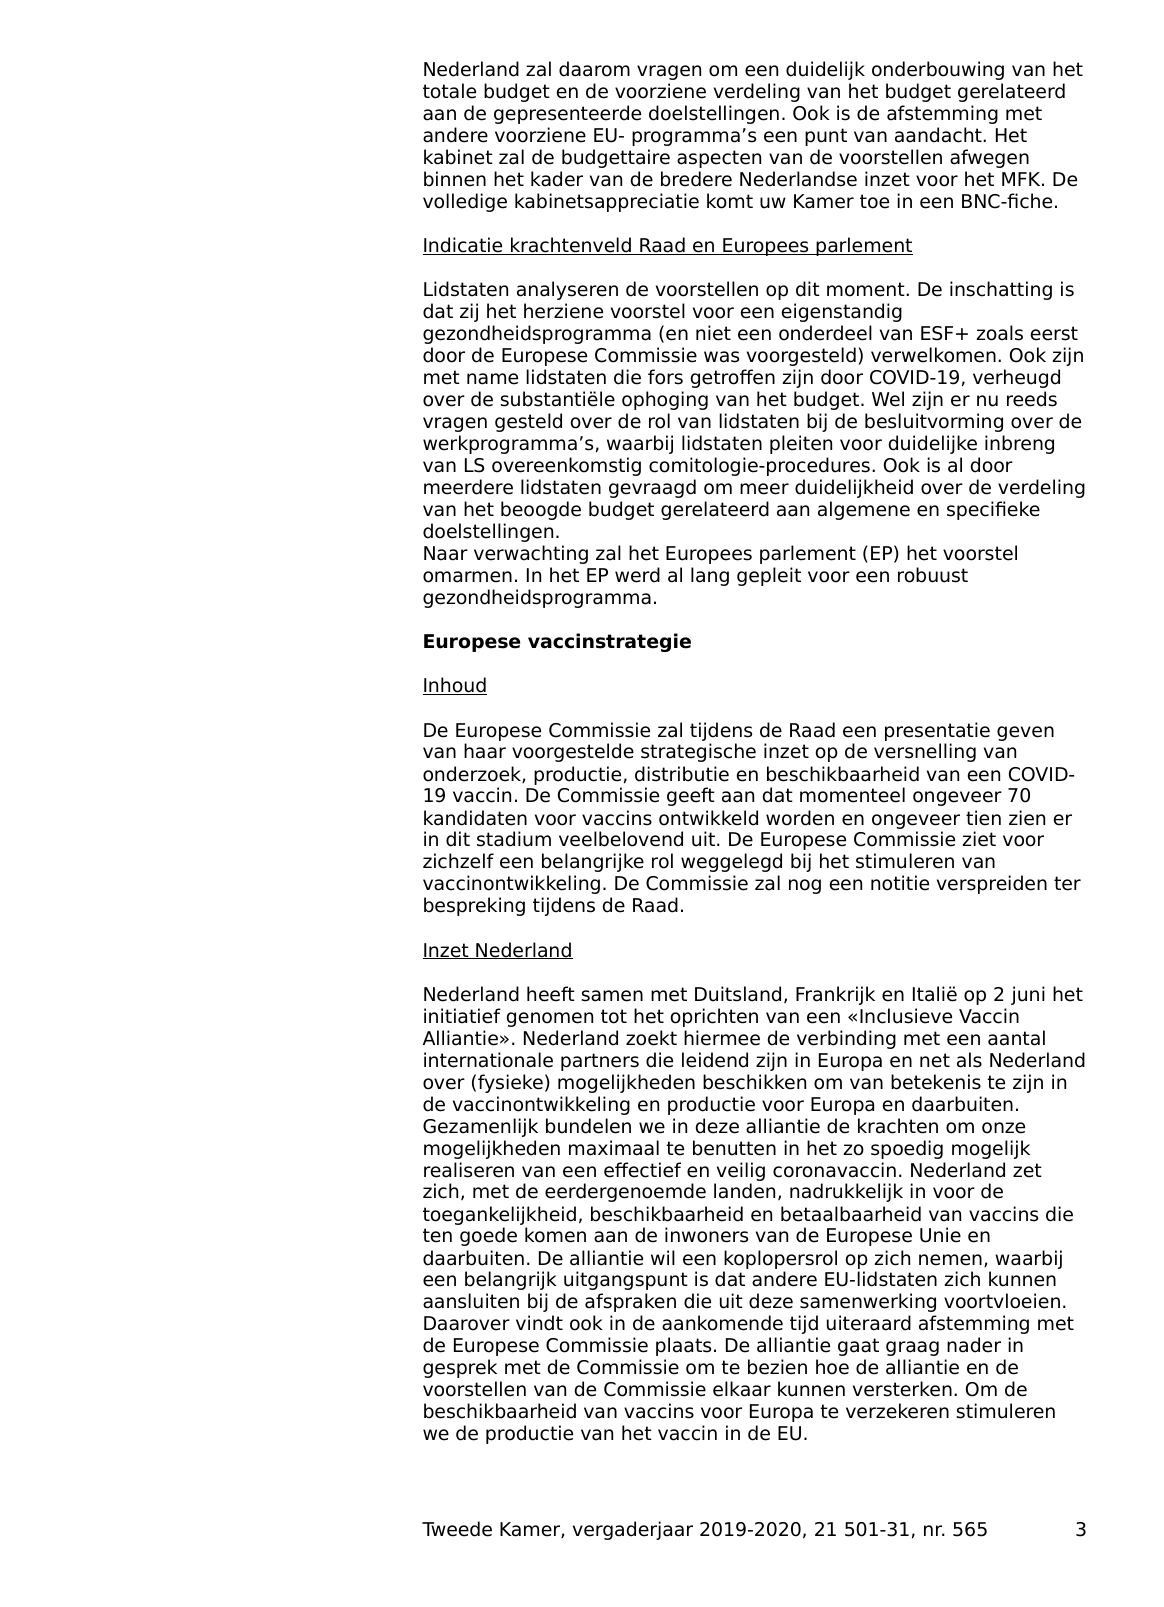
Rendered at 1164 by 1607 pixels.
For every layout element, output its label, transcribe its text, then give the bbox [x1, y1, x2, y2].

subtitle Europese vaccinstrategie [422, 631, 1087, 653]
text Naar verwachting zal het Europees parlement (EP) het voorstel omarmen. In het EP werd al lang gepleit voor een robuust gezondheidsprogramma. [422, 543, 1087, 609]
subtitle Inhoud [422, 675, 1087, 697]
text De Europese Commissie zal tijdens de Raad een presentatie geven van haar voorgestelde strategische inzet op de versnelling van onderzoek, productie, distributie en beschikbaarheid van een COVID-19 vaccin. De Commissie geeft aan dat momenteel ongeveer 70 kandidaten voor vaccins ontwikkeld worden en ongeveer tien zien er in dit stadium veelbelovend uit. De Europese Commissie ziet voor zichzelf een belangrijke rol weggelegd bij het stimuleren van vaccinontwikkeling. De Commissie zal nog een notitie verspreiden ter bespreking tijdens de Raad. [422, 719, 1087, 917]
text Nederland heeft samen met Duitsland, Frankrijk en Italië op 2 juni het initiatief genomen tot het oprichten van een «Inclusieve Vaccin Alliantie». Nederland zoekt hiermee de verbinding met een aantal internationale partners die leidend zijn in Europa en net als Nederland over (fysieke) mogelijkheden beschikken om van betekenis te zijn in de vaccinontwikkeling en productie voor Europa en daarbuiten. [422, 984, 1087, 1116]
subtitle Indicatie krachtenveld Raad en Europees parlement [422, 235, 1087, 257]
text Nederland zal daarom vragen om een duidelijk onderbouwing van het totale budget en de voorziene verdeling van het budget gerelateerd aan de gepresenteerde doelstellingen. Ook is de afstemming met andere voorziene EU- programma’s een punt van aandacht. Het kabinet zal de budgettaire aspecten van de voorstellen afwegen binnen het kader van de bredere Nederlandse inzet voor het MFK. De volledige kabinetsappreciatie komt uw Kamer toe in een BNC-fiche. [422, 59, 1087, 213]
text Gezamenlijk bundelen we in deze alliantie de krachten om onze mogelijkheden maximaal te benutten in het zo spoedig mogelijk realiseren van een effectief en veilig coronavaccin. Nederland zet zich, met de eerdergenoemde landen, nadrukkelijk in voor de toegankelijkheid, beschikbaarheid en betaalbaarheid van vaccins die ten goede komen aan de inwoners van de Europese Unie en daarbuiten. De alliantie wil een koplopersrol op zich nemen, waarbij een belangrijk uitgangspunt is dat andere EU-lidstaten zich kunnen aansluiten bij de afspraken die uit deze samenwerking voortvloeien. Daarover vindt ook in de aankomende tijd uiteraard afstemming met de Europese Commissie plaats. De alliantie gaat graag nader in gesprek met de Commissie om te bezien hoe de alliantie en de voorstellen van de Commissie elkaar kunnen versterken. Om de beschikbaarheid van vaccins voor Europa te verzekeren stimuleren we de productie van het vaccin in de EU. [422, 1116, 1087, 1445]
text Lidstaten analyseren de voorstellen op dit moment. De inschatting is dat zij het herziene voorstel voor een eigenstandig gezondheidsprogramma (en niet een onderdeel van ESF+ zoals eerst door de Europese Commissie was voorgesteld) verwelkomen. Ook zijn met name lidstaten die fors getroffen zijn door COVID-19, verheugd over de substantiële ophoging van het budget. Wel zijn er nu reeds vragen gesteld over de rol van lidstaten bij de besluitvorming over de werkprogramma’s, waarbij lidstaten pleiten voor duidelijke inbreng van LS overeenkomstig comitologie-procedures. Ook is al door meerdere lidstaten gevraagd om meer duidelijkheid over de verdeling van het beoogde budget gerelateerd aan algemene en specifieke doelstellingen. [422, 279, 1087, 543]
subtitle Inzet Nederland [422, 939, 1087, 961]
